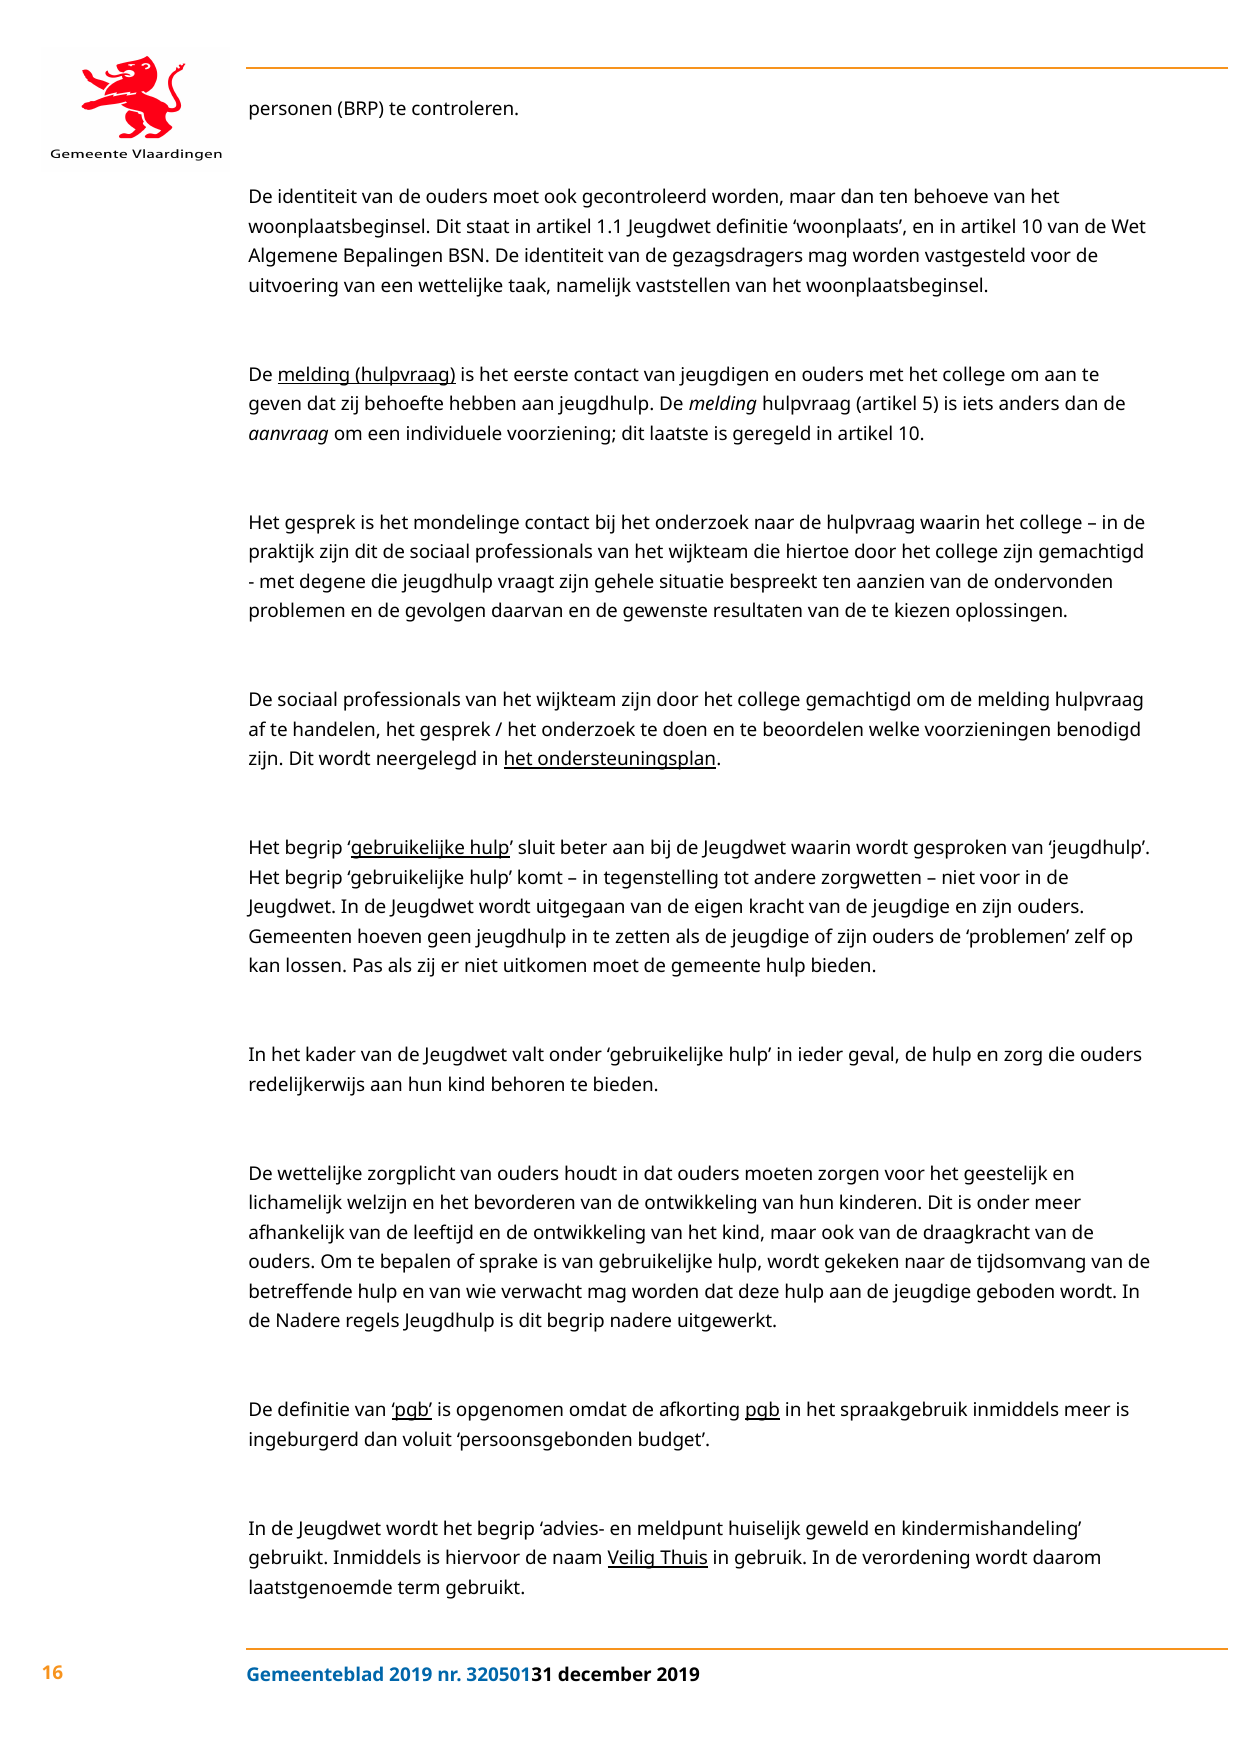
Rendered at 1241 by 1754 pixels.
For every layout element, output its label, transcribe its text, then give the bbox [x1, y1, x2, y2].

text De identiteit van de ouders moet ook gecontroleerd worden, maar dan ten behoeve van het woonplaatsbeginsel. Dit staat in artikel 1.1 Jeugdwet definitie ‘woonplaats’, en in artikel 10 van de Wet Algemene Bepalingen BSN. De identiteit van de gezagsdragers mag worden vastgesteld voor de uitvoering van een wettelijke taak, namelijk vaststellen van het woonplaatsbeginsel. [248, 183, 1152, 298]
text Het begrip ‘gebruikelijke hulp’ sluit beter aan bij de Jeugdwet waarin wordt gesproken van ‘jeugdhulp’. Het begrip ‘gebruikelijke hulp’ komt – in tegenstelling tot andere zorgwetten – niet voor in de Jeugdwet. In de Jeugdwet wordt uitgegaan van de eigen kracht van de jeugdige en zijn ouders. Gemeenten hoeven geen jeugdhulp in te zetten als de jeugdige of zijn ouders de ‘problemen’ zelf op kan lossen. Pas als zij er niet uitkomen moet de gemeente hulp bieden. [248, 834, 1152, 978]
text personen (BRP) te controleren. [248, 95, 1152, 121]
text In de Jeugdwet wordt het begrip ‘advies- en meldpunt huiselijk geweld en kindermishandeling’ gebruikt. Inmiddels is hiervoor de naam Veilig Thuis in gebruik. In de verordening wordt daarom laatstgenoemde term gebruikt. [248, 1515, 1152, 1600]
text De melding (hulpvraag) is het eerste contact van jeugdigen en ouders met het college om aan te geven dat zij behoefte hebben aan jeugdhulp. De melding hulpvraag (artikel 5) is iets anders dan de aanvraag om een individuele voorziening; dit laatste is geregeld in artikel 10. [248, 361, 1152, 446]
text In het kader van de Jeugdwet valt onder ‘gebruikelijke hulp’ in ieder geval, de hulp en zorg die ouders redelijkerwijs aan hun kind behoren te bieden. [248, 1041, 1152, 1097]
text De definitie van ‘pgb’ is opgenomen omdat de afkorting pgb in het spraakgebruik inmiddels meer is ingeburgerd dan voluit ‘persoonsgebonden budget’. [248, 1396, 1152, 1452]
text De wettelijke zorgplicht van ouders houdt in dat ouders moeten zorgen voor het geestelijk en lichamelijk welzijn en het bevorderen van de ontwikkeling van hun kinderen. Dit is onder meer afhankelijk van de leeftijd en de ontwikkeling van het kind, maar ook van de draagkracht van de ouders. Om te bepalen of sprake is van gebruikelijke hulp, wordt gekeken naar de tijdsomvang van de betreffende hulp en van wie verwacht mag worden dat deze hulp aan de jeugdige geboden wordt. In de Nadere regels Jeugdhulp is dit begrip nadere uitgewerkt. [248, 1160, 1152, 1333]
text Het gesprek is het mondelinge contact bij het onderzoek naar de hulpvraag waarin het college – in de praktijk zijn dit de sociaal professionals van het wijkteam die hiertoe door het college zijn gemachtigd - met degene die jeugdhulp vraagt zijn gehele situatie bespreekt ten aanzien van de ondervonden problemen en de gevolgen daarvan en de gewenste resultaten van de te kiezen oplossingen. [248, 509, 1152, 623]
text De sociaal professionals van het wijkteam zijn door het college gemachtigd om de melding hulpvraag af te handelen, het gesprek / het onderzoek te doen en te beoordelen welke voorzieningen benodigd zijn. Dit wordt neergelegd in het ondersteuningsplan. [248, 686, 1152, 771]
picture [41, 47, 231, 172]
